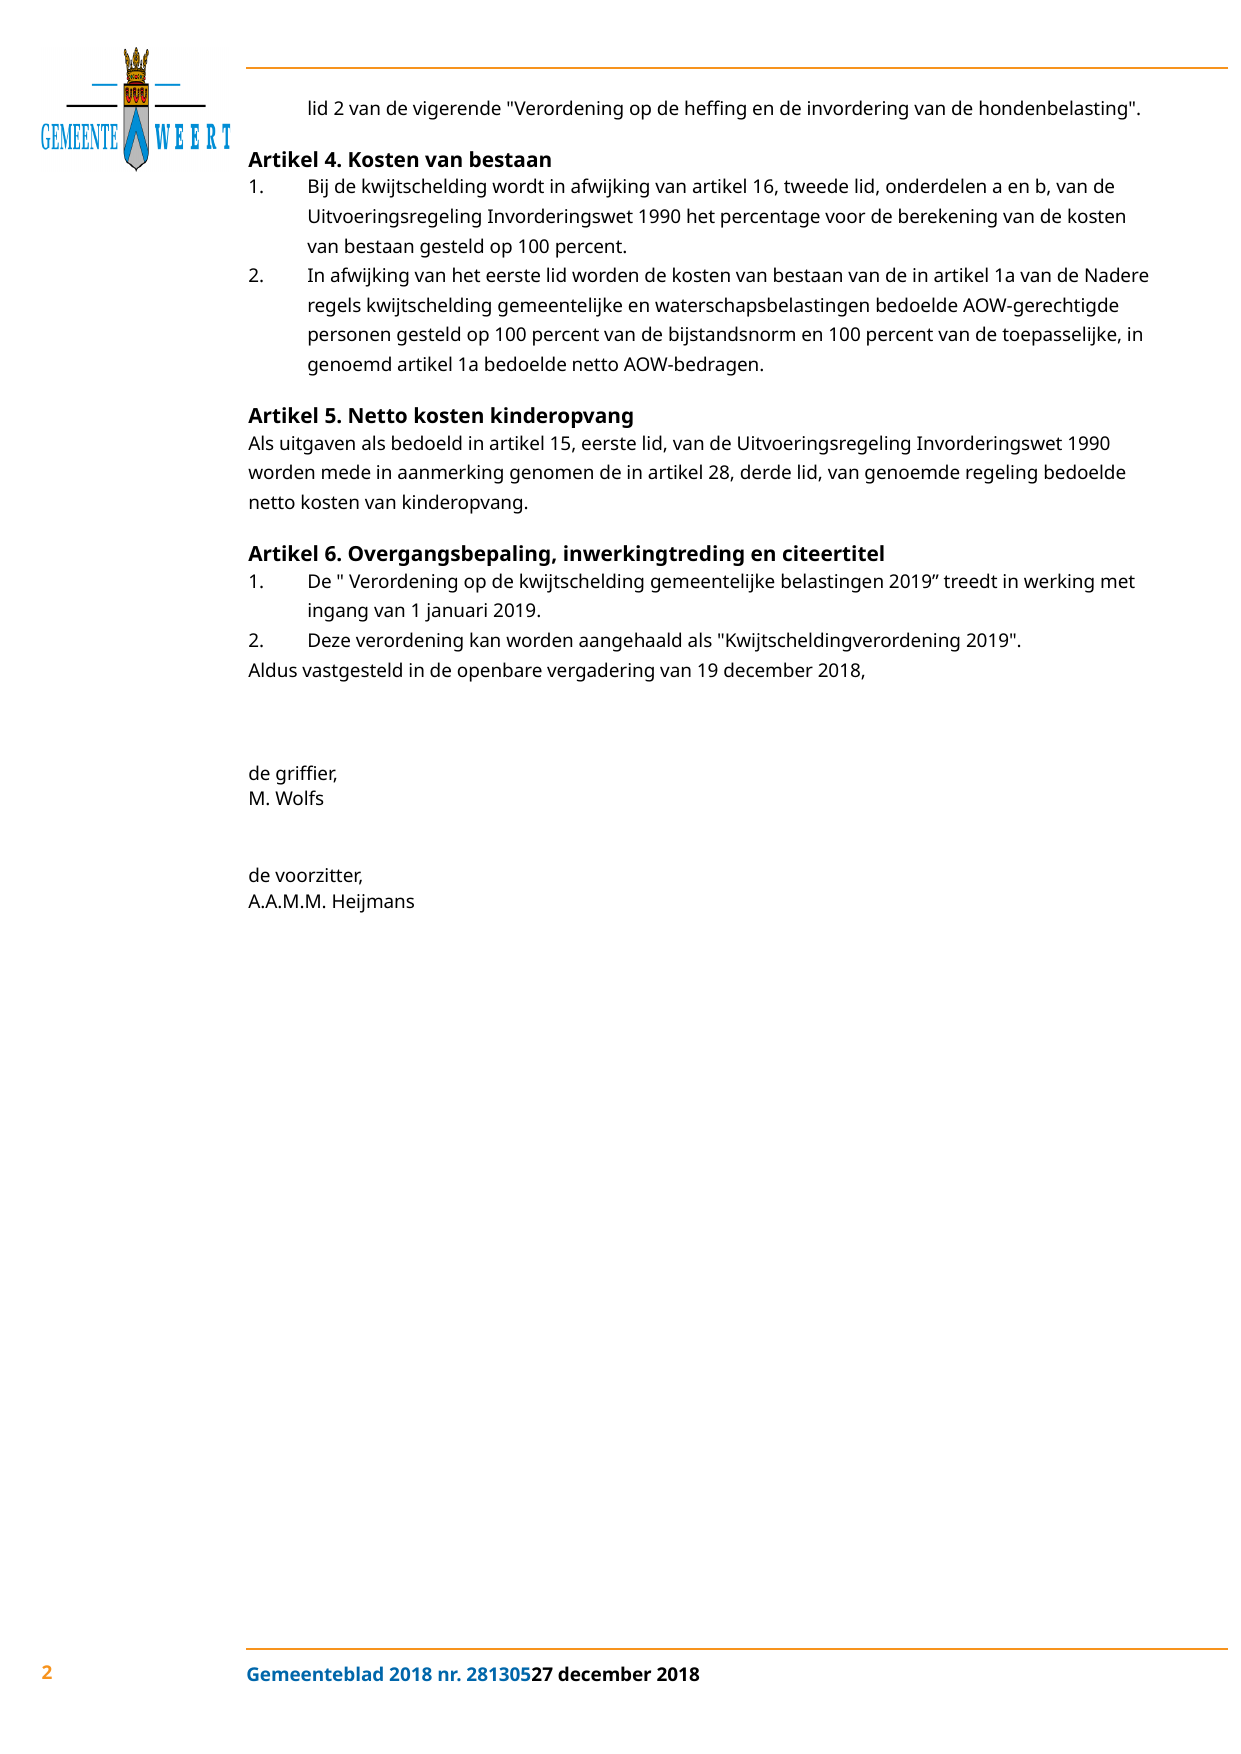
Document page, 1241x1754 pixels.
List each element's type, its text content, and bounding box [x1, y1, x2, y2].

list Deze verordening kan worden aangehaald als "Kwijtscheldingverordening 2019". [248, 627, 1152, 653]
list Bij de kwijtschelding wordt in afwijking van artikel 16, tweede lid, onderdelen a en b, van de Uitvoeringsregeling Invorderingswet 1990 het percentage voor de berekening van de kosten van bestaan gesteld op 100 percent. [248, 174, 1152, 258]
text Artikel 5. Netto kosten kinderopvang [248, 402, 1152, 430]
picture [41, 47, 231, 172]
text de griffier, [248, 760, 1152, 785]
text M. Wolfs [248, 785, 1152, 811]
text Aldus vastgesteld in de openbare vergadering van 19 december 2018, [248, 657, 1152, 682]
list De " Verordening op de kwijtschelding gemeentelijke belastingen 2019” treedt in werking met ingang van 1 januari 2019. [248, 568, 1152, 623]
list In afwijking van het eerste lid worden de kosten van bestaan van de in artikel 1a van de Nadere regels kwijtschelding gemeentelijke en waterschapsbelastingen bedoelde AOW-gerechtigde personen gesteld op 100 percent van de bijstandsnorm en 100 percent van de toepasselijke, in genoemd artikel 1a bedoelde netto AOW-bedragen. [248, 262, 1152, 377]
text Als uitgaven als bedoeld in artikel 15, eerste lid, van de Uitvoeringsregeling Invorderingswet 1990 worden mede in aanmerking genomen de in artikel 28, derde lid, van genoemde regeling bedoelde netto kosten van kinderopvang. [248, 430, 1152, 515]
list lid 2 van de vigerende "Verordening op de heffing en de invordering van de hondenbelasting". [248, 95, 1152, 121]
text Artikel 4. Kosten van bestaan [248, 145, 1152, 174]
text A.A.M.M. Heijmans [248, 888, 1152, 914]
text Artikel 6. Overgangsbepaling, inwerkingtreding en citeertitel [248, 539, 1152, 568]
text de voorzitter, [248, 863, 1152, 888]
